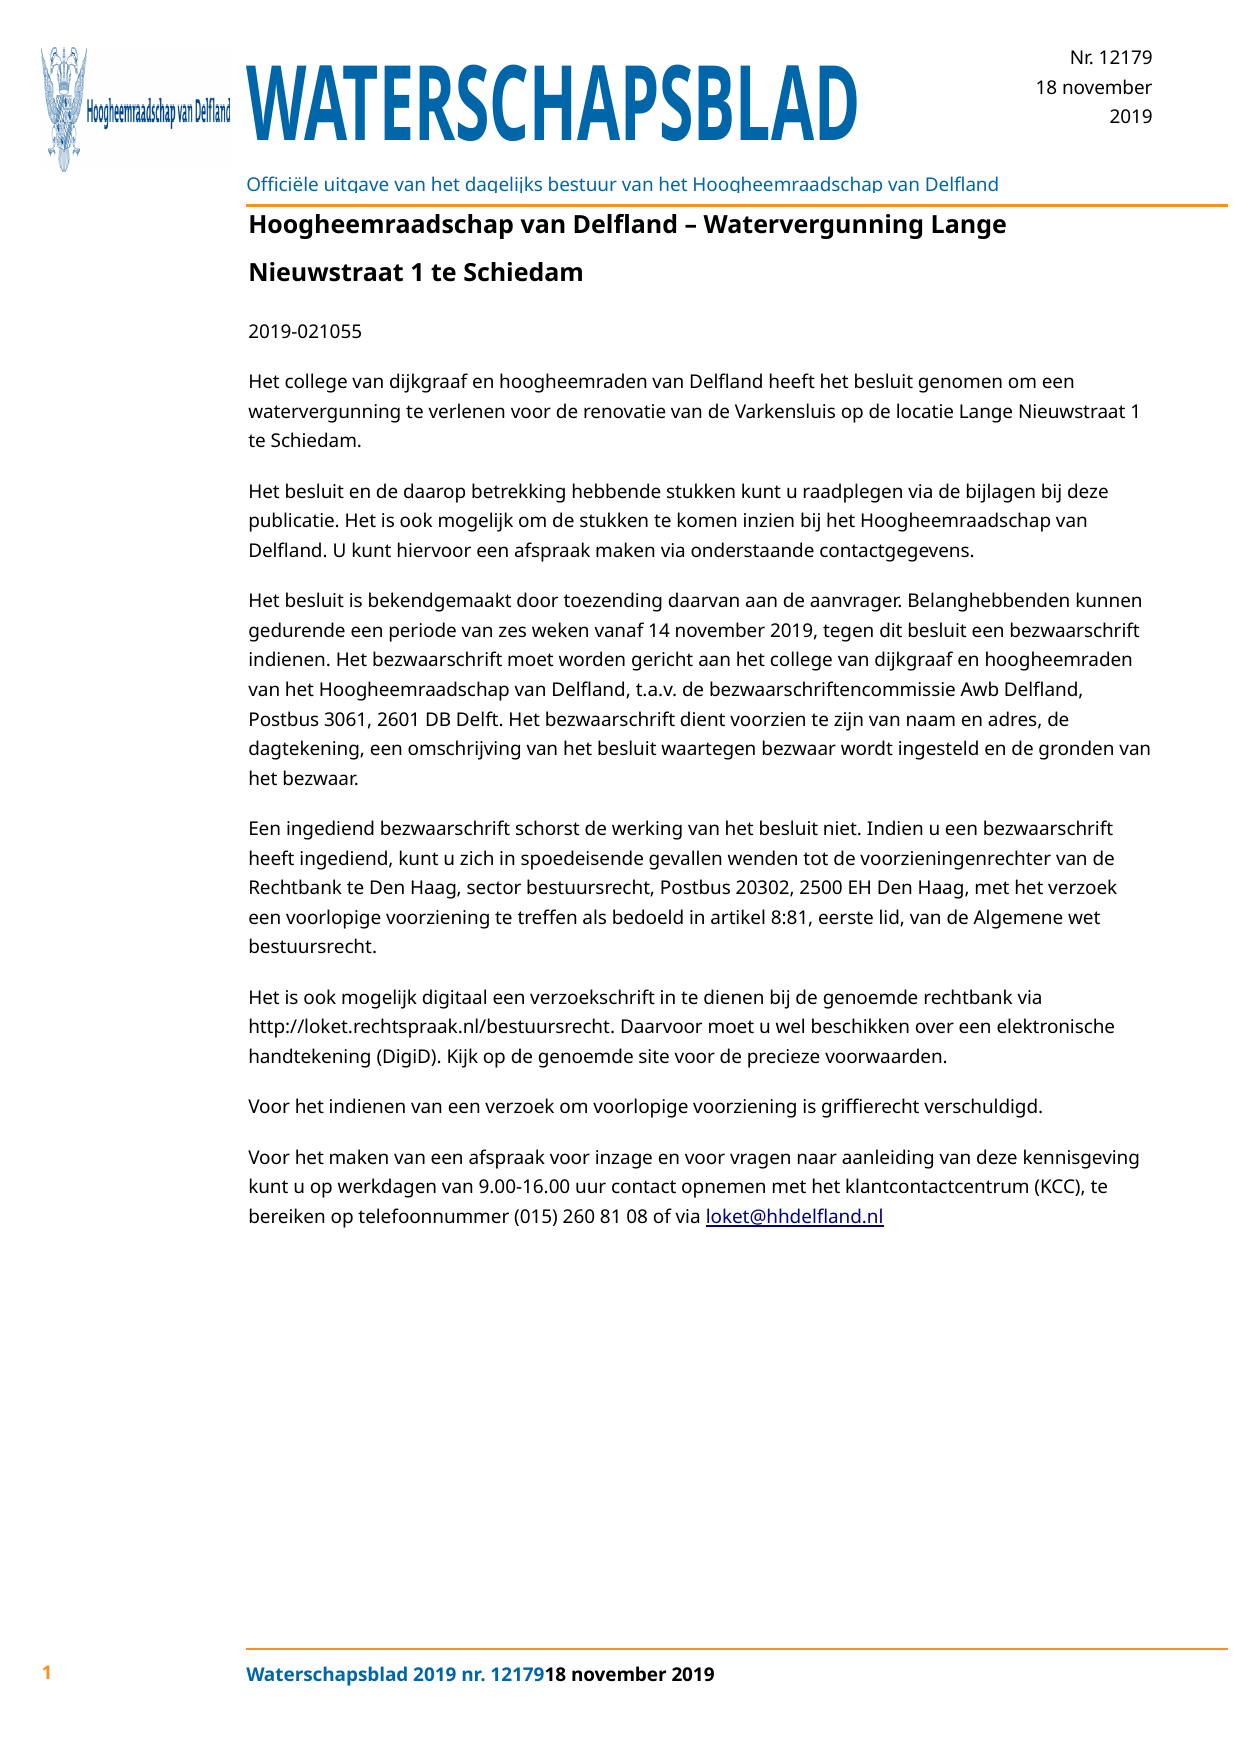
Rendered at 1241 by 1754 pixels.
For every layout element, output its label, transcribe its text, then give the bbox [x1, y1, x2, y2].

text Het besluit is bekendgemaakt door toezending daarvan aan de aanvrager. Belanghebbenden kunnen gedurende een periode van zes weken vanaf 14 november 2019, tegen dit besluit een bezwaarschrift indienen. Het bezwaarschrift moet worden gericht aan het college van dijkgraaf en hoogheemraden van het Hoogheemraadschap van Delfland, t.a.v. de bezwaarschriftencommissie Awb Delfland, Postbus 3061, 2601 DB Delft. Het bezwaarschrift dient voorzien te zijn van naam en adres, de dagtekening, een omschrijving van het besluit waartegen bezwaar wordt ingesteld en de gronden van het bezwaar. [248, 587, 1152, 791]
text 2019-021055 [248, 318, 1152, 344]
text Hoogheemraadschap van Delfland – Watervergunning Lange Nieuwstraat 1 te Schiedam [248, 207, 1152, 288]
text Het besluit en de daarop betrekking hebbende stukken kunt u raadplegen via de bijlagen bij deze publicatie. Het is ook mogelijk om de stukken te komen inzien bij het Hoogheemraadschap van Delfland. U kunt hiervoor een afspraak maken via onderstaande contactgegevens. [248, 478, 1152, 563]
text Voor het maken van een afspraak voor inzage en voor vragen naar aanleiding van deze kennisgeving kunt u op werkdagen van 9.00-16.00 uur contact opnemen met het klantcontactcentrum (KCC), te bereiken op telefoonnummer (015) 260 81 08 of via loket@hhdelfland.nl [248, 1144, 1152, 1229]
text Voor het indienen van een verzoek om voorlopige voorziening is griffierecht verschuldigd. [248, 1094, 1152, 1119]
picture [41, 47, 231, 172]
text Het is ook mogelijk digitaal een verzoekschrift in te dienen bij de genoemde rechtbank via http://loket.rechtspraak.nl/bestuursrecht. Daarvoor moet u wel beschikken over een elektronische handtekening (DigiD). Kijk op de genoemde site voor de precieze voorwaarden. [248, 984, 1152, 1069]
text Het college van dijkgraaf en hoogheemraden van Delfland heeft het besluit genomen om een watervergunning te verlenen voor de renovatie van de Varkensluis op de locatie Lange Nieuwstraat 1 te Schiedam. [248, 368, 1152, 453]
text Een ingediend bezwaarschrift schorst de werking van het besluit niet. Indien u een bezwaarschrift heeft ingediend, kunt u zich in spoedeisende gevallen wenden tot de voorzieningenrechter van de Rechtbank te Den Haag, sector bestuursrecht, Postbus 20302, 2500 EH Den Haag, met het verzoek een voorlopige voorziening te treffen als bedoeld in artikel 8:81, eerste lid, van de Algemene wet bestuursrecht. [248, 815, 1152, 959]
